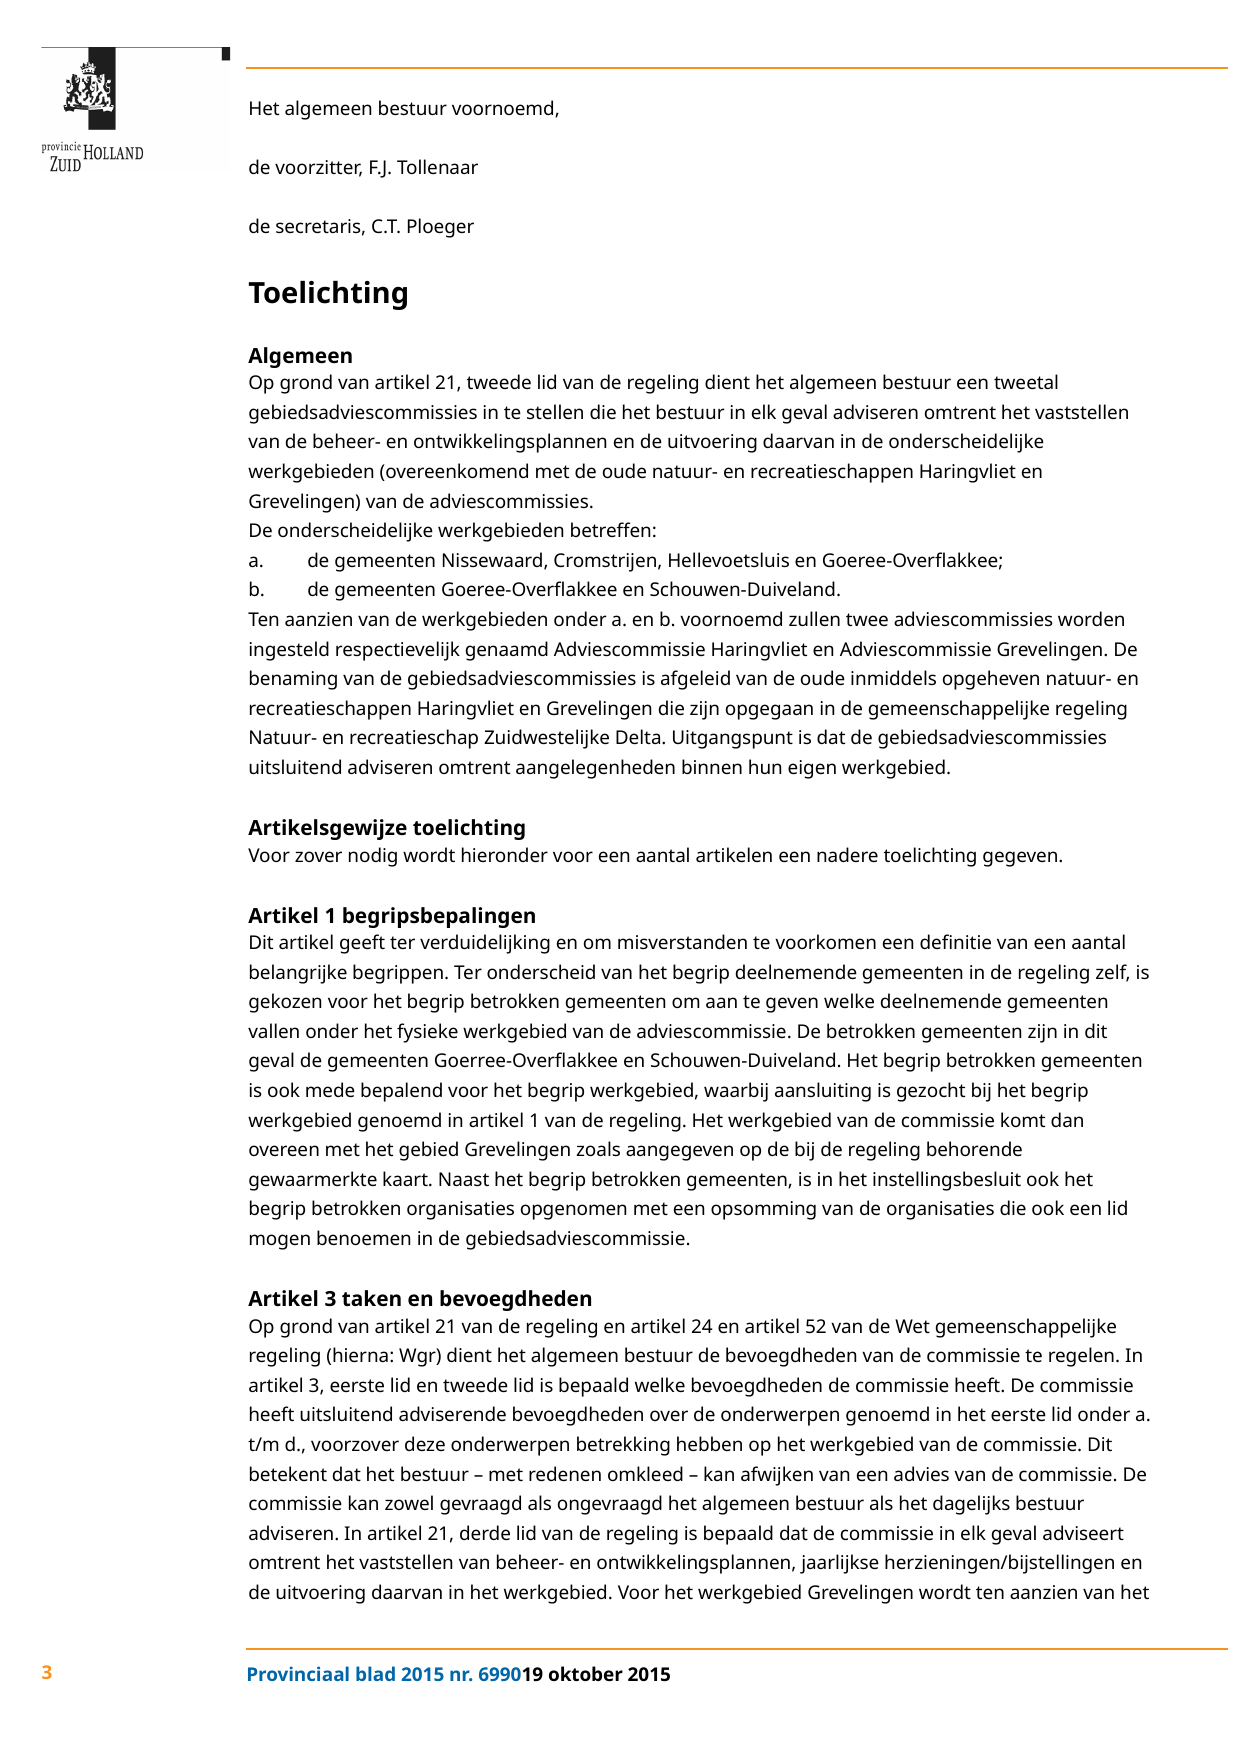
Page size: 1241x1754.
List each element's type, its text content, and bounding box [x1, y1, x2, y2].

text Toelichting [248, 272, 1152, 312]
list de gemeenten Goeree-Overflakkee en Schouwen-Duiveland. [248, 577, 1152, 602]
text Op grond van artikel 21 van de regeling en artikel 24 en artikel 52 van de Wet gemeenschappelijke regeling (hierna: Wgr) dient het algemeen bestuur de bevoegdheden van de commissie te regelen. In artikel 3, eerste lid en tweede lid is bepaald welke bevoegdheden de commissie heeft. De commissie heeft uitsluitend adviserende bevoegdheden over de onderwerpen genoemd in het eerste lid onder a. t/m d., voorzover deze onderwerpen betrekking hebben op het werkgebied van de commissie. Dit betekent dat het bestuur – met redenen omkleed – kan afwijken van een advies van de commissie. De commissie kan zowel gevraagd als ongevraagd het algemeen bestuur als het dagelijks bestuur adviseren. In artikel 21, derde lid van de regeling is bepaald dat de commissie in elk geval adviseert omtrent het vaststellen van beheer- en ontwikkelingsplannen, jaarlijkse herzieningen/bijstellingen en de uitvoering daarvan in het werkgebied. Voor het werkgebied Grevelingen wordt ten aanzien van het [248, 1313, 1152, 1605]
text de secretaris, C.T. Ploeger [248, 213, 1152, 239]
text Voor zover nodig wordt hieronder voor een aantal artikelen een nadere toelichting gegeven. [248, 842, 1152, 867]
text Artikel 3 taken en bevoegdheden [248, 1284, 1152, 1313]
text Dit artikel geeft ter verduidelijking en om misverstanden te voorkomen een definitie van een aantal belangrijke begrippen. Ter onderscheid van het begrip deelnemende gemeenten in de regeling zelf, is gekozen voor het begrip betrokken gemeenten om aan te geven welke deelnemende gemeenten vallen onder het fysieke werkgebied van de adviescommissie. De betrokken gemeenten zijn in dit geval de gemeenten Goerree-Overflakkee en Schouwen-Duiveland. Het begrip betrokken gemeenten is ook mede bepalend voor het begrip werkgebied, waarbij aansluiting is gezocht bij het begrip werkgebied genoemd in artikel 1 van de regeling. Het werkgebied van de commissie komt dan overeen met het gebied Grevelingen zoals aangegeven op de bij de regeling behorende gewaarmerkte kaart. Naast het begrip betrokken gemeenten, is in het instellingsbesluit ook het begrip betrokken organisaties opgenomen met een opsomming van de organisaties die ook een lid mogen benoemen in de gebiedsadviescommissie. [248, 929, 1152, 1251]
text Algemeen [248, 341, 1152, 369]
text Artikelsgewijze toelichting [248, 813, 1152, 842]
text Artikel 1 begripsbepalingen [248, 901, 1152, 929]
picture [41, 47, 231, 172]
list de gemeenten Nissewaard, Cromstrijen, Hellevoetsluis en Goeree-Overflakkee; [248, 547, 1152, 573]
text De onderscheidelijke werkgebieden betreffen: [248, 517, 1152, 543]
text Op grond van artikel 21, tweede lid van de regeling dient het algemeen bestuur een tweetal gebiedsadviescommissies in te stellen die het bestuur in elk geval adviseren omtrent het vaststellen van de beheer- en ontwikkelingsplannen en de uitvoering daarvan in de onderscheidelijke werkgebieden (overeenkomend met de oude natuur- en recreatieschappen Haringvliet en Grevelingen) van de adviescommissies. [248, 369, 1152, 514]
text Het algemeen bestuur voornoemd, [248, 95, 1152, 121]
text de voorzitter, F.J. Tollenaar [248, 154, 1152, 180]
text Ten aanzien van de werkgebieden onder a. en b. voornoemd zullen twee adviescommissies worden ingesteld respectievelijk genaamd Adviescommissie Haringvliet en Adviescommissie Grevelingen. De benaming van de gebiedsadviescommissies is afgeleid van de oude inmiddels opgeheven natuur- en recreatieschappen Haringvliet en Grevelingen die zijn opgegaan in de gemeenschappelijke regeling Natuur- en recreatieschap Zuidwestelijke Delta. Uitgangspunt is dat de gebiedsadviescommissies uitsluitend adviseren omtrent aangelegenheden binnen hun eigen werkgebied. [248, 606, 1152, 780]
